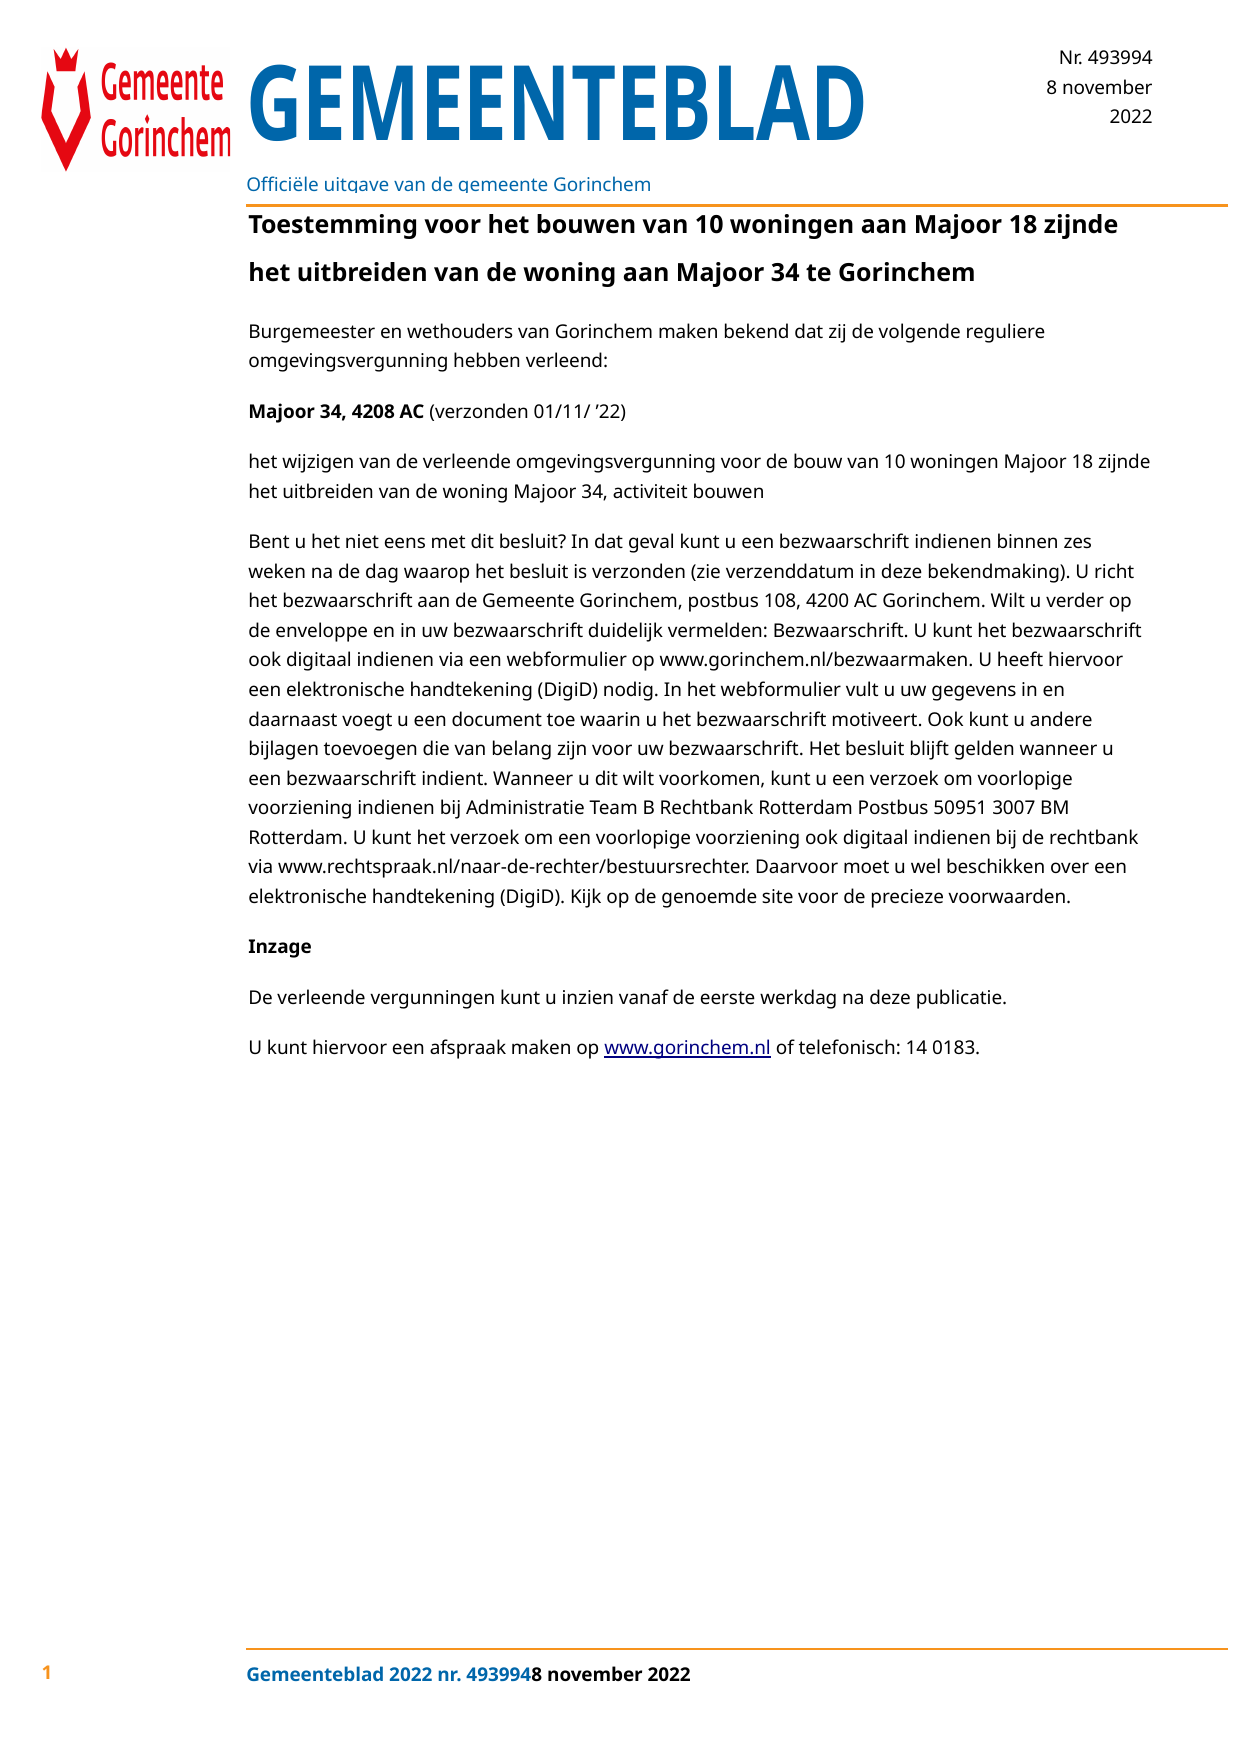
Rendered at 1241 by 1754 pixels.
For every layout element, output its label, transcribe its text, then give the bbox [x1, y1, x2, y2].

text Bent u het niet eens met dit besluit? In dat geval kunt u een bezwaarschrift indienen binnen zes weken na de dag waarop het besluit is verzonden (zie verzenddatum in deze bekendmaking). U richt het bezwaarschrift aan de Gemeente Gorinchem, postbus 108, 4200 AC Gorinchem. Wilt u verder op de enveloppe en in uw bezwaarschrift duidelijk vermelden: Bezwaarschrift. U kunt het bezwaarschrift ook digitaal indienen via een webformulier op www.gorinchem.nl/bezwaarmaken. U heeft hiervoor een elektronische handtekening (DigiD) nodig. In het webformulier vult u uw gegevens in en daarnaast voegt u een document toe waarin u het bezwaarschrift motiveert. Ook kunt u andere bijlagen toevoegen die van belang zijn voor uw bezwaarschrift. Het besluit blijft gelden wanneer u een bezwaarschrift indient. Wanneer u dit wilt voorkomen, kunt u een verzoek om voorlopige voorziening indienen bij Administratie Team B Rechtbank Rotterdam Postbus 50951 3007 BM Rotterdam. U kunt het verzoek om een voorlopige voorziening ook digitaal indienen bij de rechtbank via www.rechtspraak.nl/naar-de-rechter/bestuursrechter. Daarvoor moet u wel beschikken over een elektronische handtekening (DigiD). Kijk op de genoemde site voor de precieze voorwaarden. [248, 528, 1152, 909]
text Toestemming voor het bouwen van 10 woningen aan Majoor 18 zijnde het uitbreiden van de woning aan Majoor 34 te Gorinchem [248, 207, 1152, 288]
picture [41, 47, 231, 172]
text U kunt hiervoor een afspraak maken op www.gorinchem.nl of telefonisch: 14 0183. [248, 1034, 1152, 1060]
text Burgemeester en wethouders van Gorinchem maken bekend dat zij de volgende reguliere omgevingsvergunning hebben verleend: [248, 318, 1152, 373]
text Majoor 34, 4208 AC (verzonden 01/11/ ’22) [248, 398, 1152, 424]
text het wijzigen van de verleende omgevingsvergunning voor de bouw van 10 woningen Majoor 18 zijnde het uitbreiden van de woning Majoor 34, activiteit bouwen [248, 448, 1152, 504]
text De verleende vergunningen kunt u inzien vanaf de eerste werkdag na deze publicatie. [248, 984, 1152, 1010]
text Inzage [248, 934, 1152, 959]
